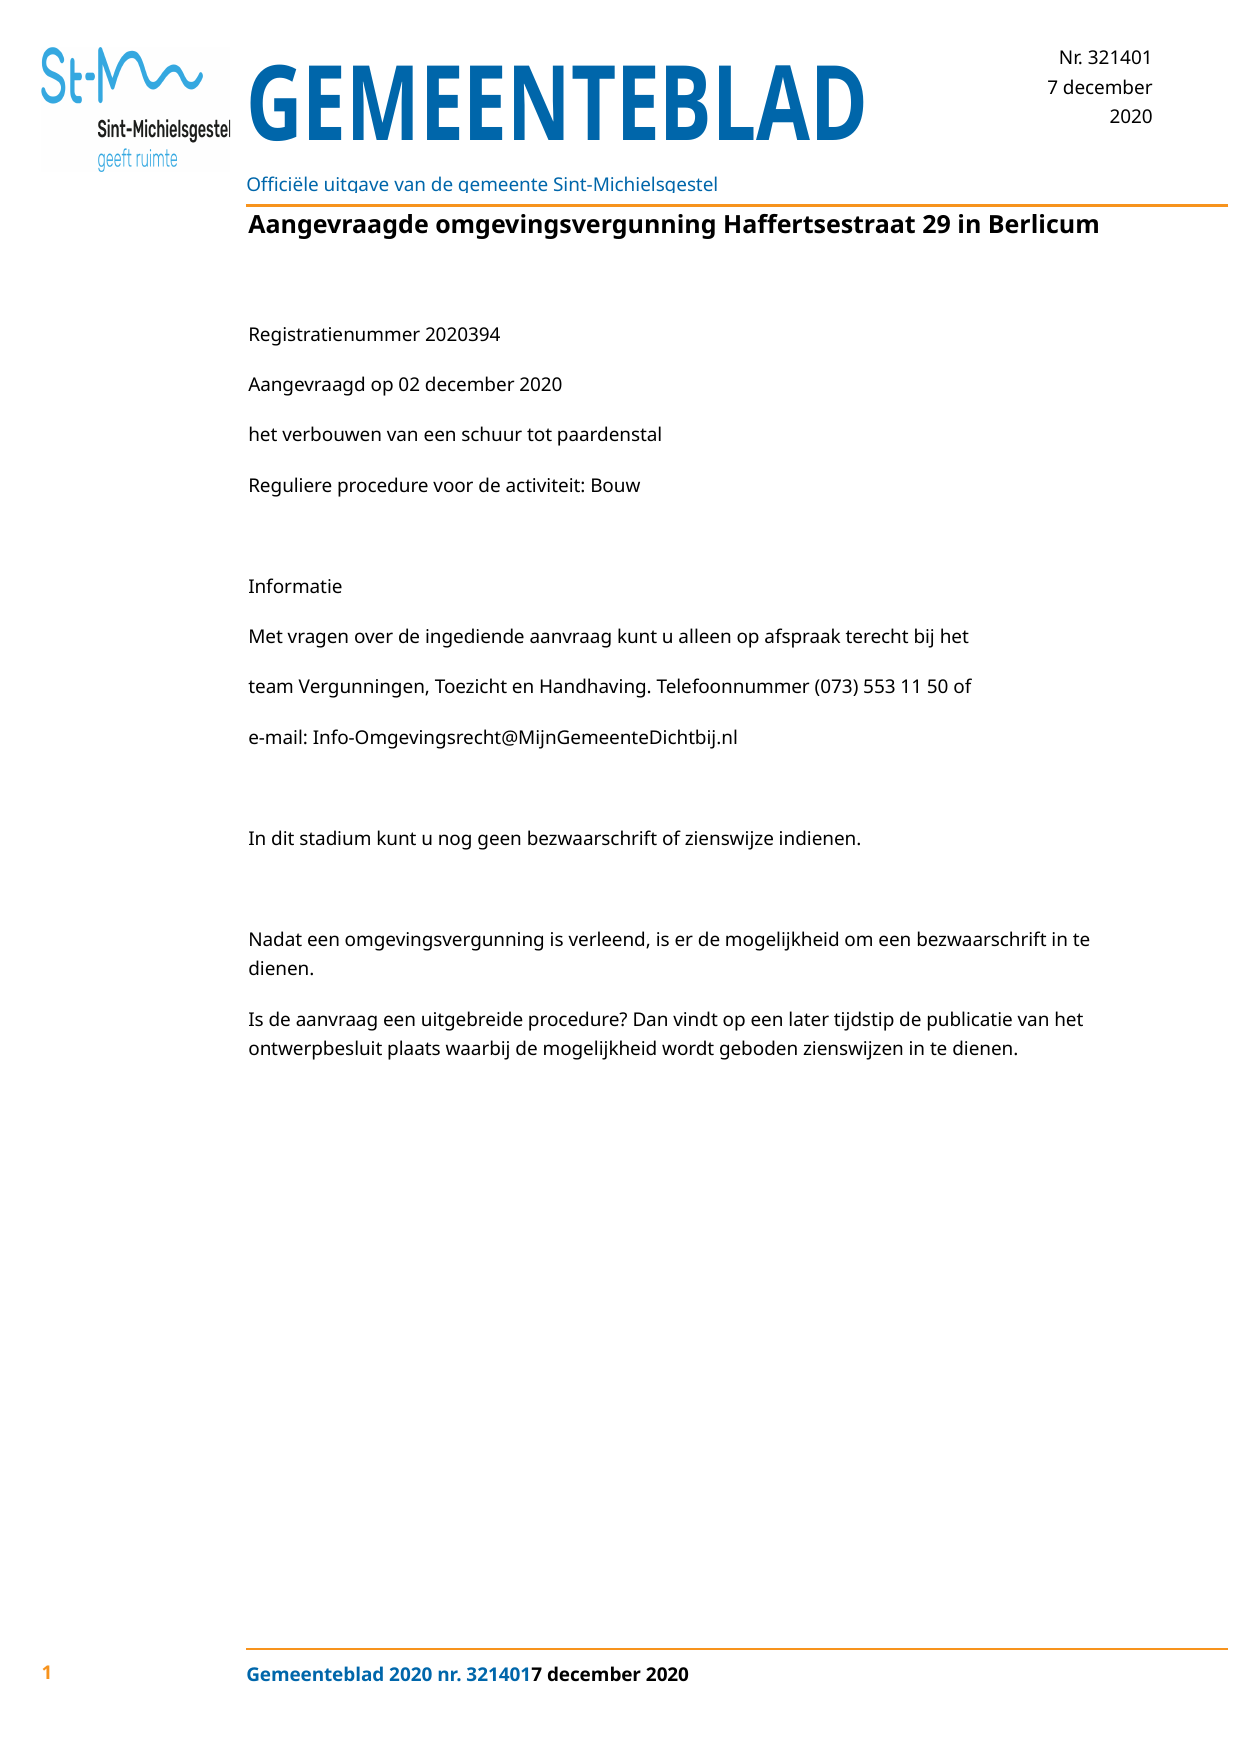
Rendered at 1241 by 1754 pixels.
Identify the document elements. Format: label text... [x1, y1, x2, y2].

text Met vragen over de ingediende aanvraag kunt u alleen op afspraak terecht bij het [248, 623, 1152, 649]
text Registratienummer 2020394 [248, 321, 1152, 346]
picture [41, 47, 231, 172]
text team Vergunningen, Toezicht en Handhaving. Telefoonnummer (073) 553 11 50 of [248, 674, 1152, 699]
text het verbouwen van een schuur tot paardenstal [248, 422, 1152, 447]
text Aangevraagd op 02 december 2020 [248, 371, 1152, 397]
text Informatie [248, 573, 1152, 598]
text Aangevraagde omgevingsvergunning Haffertsestraat 29 in Berlicum [248, 207, 1152, 241]
text In dit stadium kunt u nog geen bezwaarschrift of zienswijze indienen. [248, 825, 1152, 851]
text Is de aanvraag een uitgebreide procedure? Dan vindt op een later tijdstip de publicatie van het ontwerpbesluit plaats waarbij de mogelijkheid wordt geboden zienswijzen in te dienen. [248, 1006, 1152, 1061]
text e-mail: Info-Omgevingsrecht@MijnGemeenteDichtbij.nl [248, 724, 1152, 750]
text Nadat een omgevingsvergunning is verleend, is er de mogelijkheid om een bezwaarschrift in te dienen. [248, 926, 1152, 981]
text Reguliere procedure voor de activiteit: Bouw [248, 472, 1152, 498]
